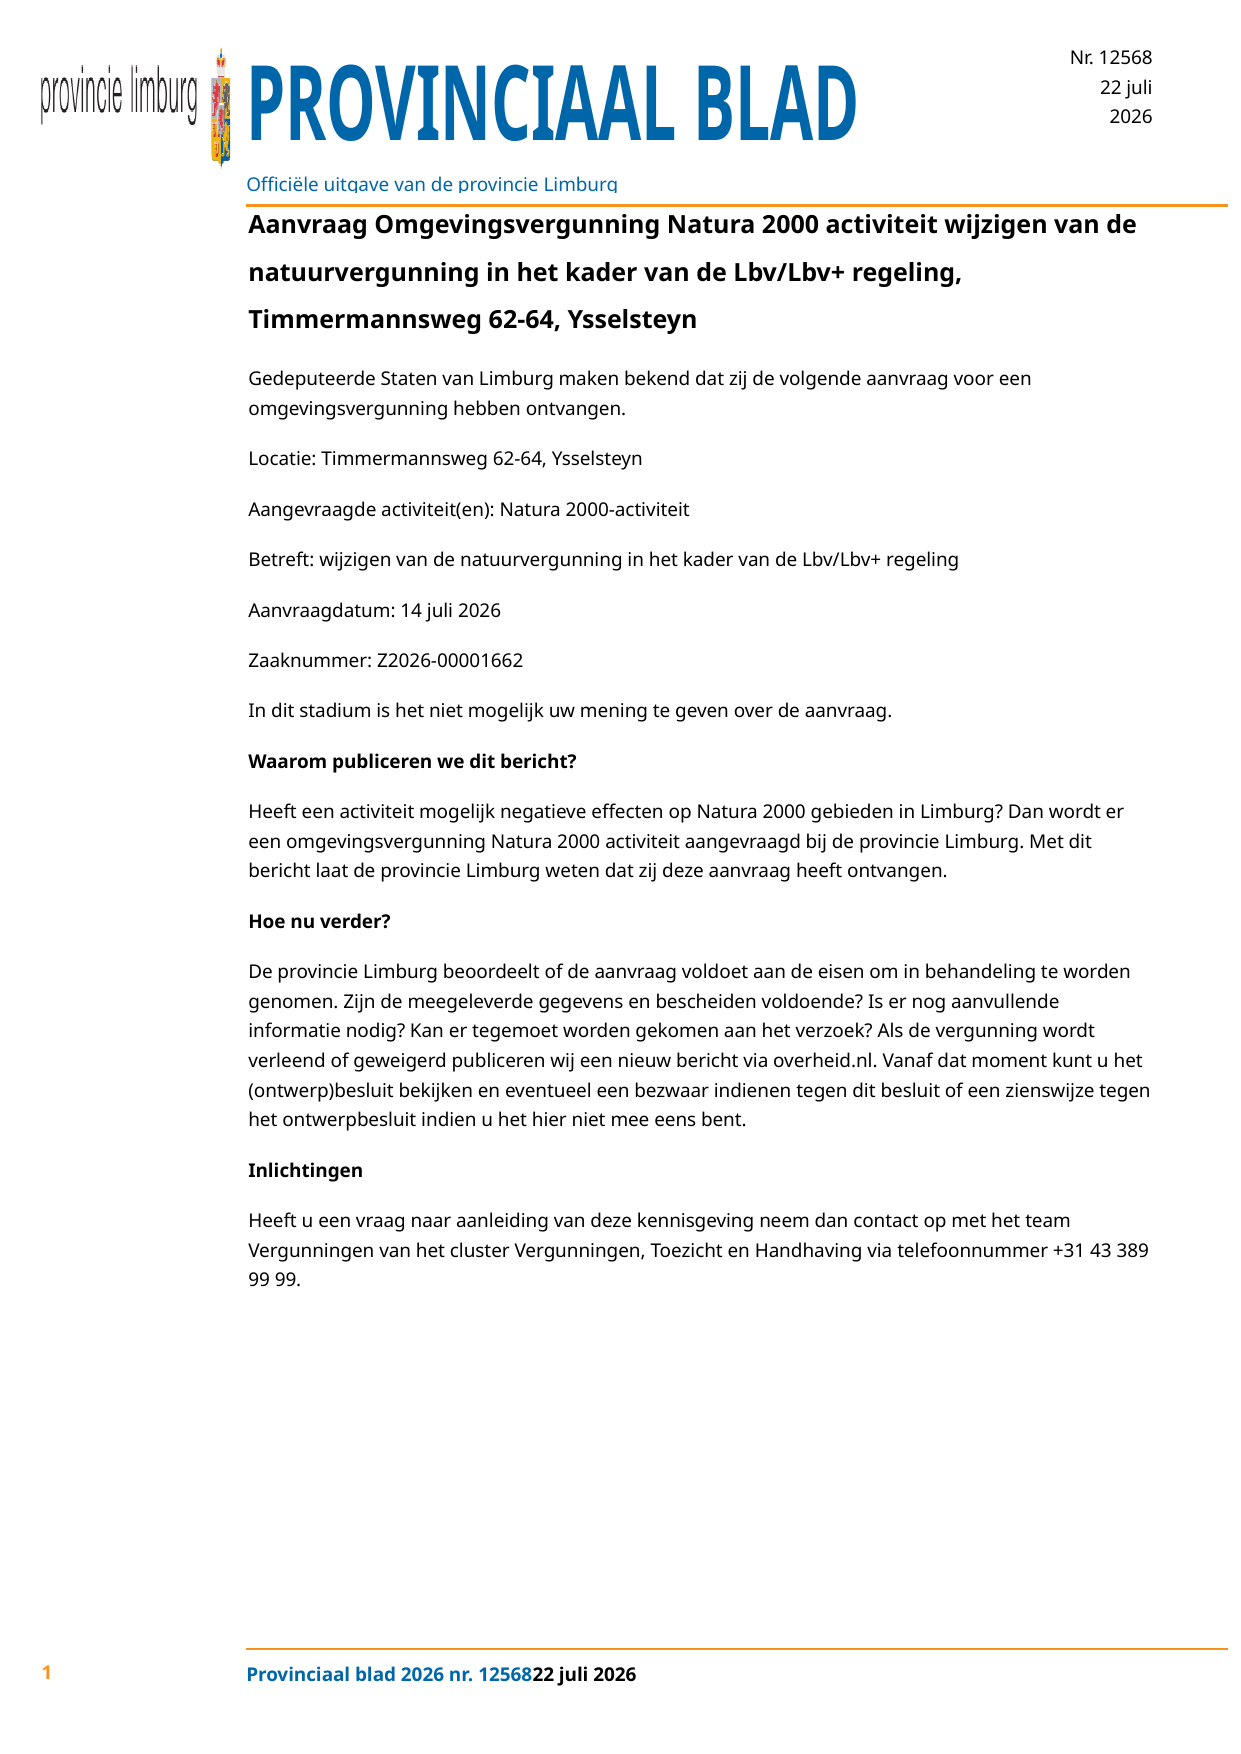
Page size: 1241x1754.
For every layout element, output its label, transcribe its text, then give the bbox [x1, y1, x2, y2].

text In dit stadium is het niet mogelijk uw mening te geven over de aanvraag. [248, 698, 1152, 723]
text Hoe nu verder? [248, 908, 1152, 934]
text Locatie: Timmermannsweg 62-64, Ysselsteyn [248, 446, 1152, 471]
text Aanvraag Omgevingsvergunning Natura 2000 activiteit wijzigen van de natuurvergunning in het kader van de Lbv/Lbv+ regeling, Timmermannsweg 62-64, Ysselsteyn [248, 207, 1152, 336]
text Waarom publiceren we dit bericht? [248, 748, 1152, 774]
text Heeft u een vraag naar aanleiding van deze kennisgeving neem dan contact op met het team Vergunningen van het cluster Vergunningen, Toezicht en Handhaving via telefoonnummer +31 43 389 99 99. [248, 1207, 1152, 1292]
text Inlichtingen [248, 1157, 1152, 1182]
text Heeft een activiteit mogelijk negatieve effecten op Natura 2000 gebieden in Limburg? Dan wordt er een omgevingsvergunning Natura 2000 activiteit aangevraagd bij de provincie Limburg. Met dit bericht laat de provincie Limburg weten dat zij deze aanvraag heeft ontvangen. [248, 798, 1152, 883]
text Zaaknummer: Z2026-00001662 [248, 647, 1152, 673]
text Aanvraagdatum: 14 juli 2026 [248, 597, 1152, 622]
picture [41, 47, 231, 172]
text De provincie Limburg beoordeelt of de aanvraag voldoet aan de eisen om in behandeling te worden genomen. Zijn de meegeleverde gegevens en bescheiden voldoende? Is er nog aanvullende informatie nodig? Kan er tegemoet worden gekomen aan het verzoek? Als de vergunning wordt verleend of geweigerd publiceren wij een nieuw bericht via overheid.nl. Vanaf dat moment kunt u het (ontwerp)besluit bekijken en eventueel een bezwaar indienen tegen dit besluit of een zienswijze tegen het ontwerpbesluit indien u het hier niet mee eens bent. [248, 958, 1152, 1132]
text Betreft: wijzigen van de natuurvergunning in het kader van de Lbv/Lbv+ regeling [248, 546, 1152, 572]
text Gedeputeerde Staten van Limburg maken bekend dat zij de volgende aanvraag voor een omgevingsvergunning hebben ontvangen. [248, 366, 1152, 421]
text Aangevraagde activiteit(en): Natura 2000-activiteit [248, 496, 1152, 522]
